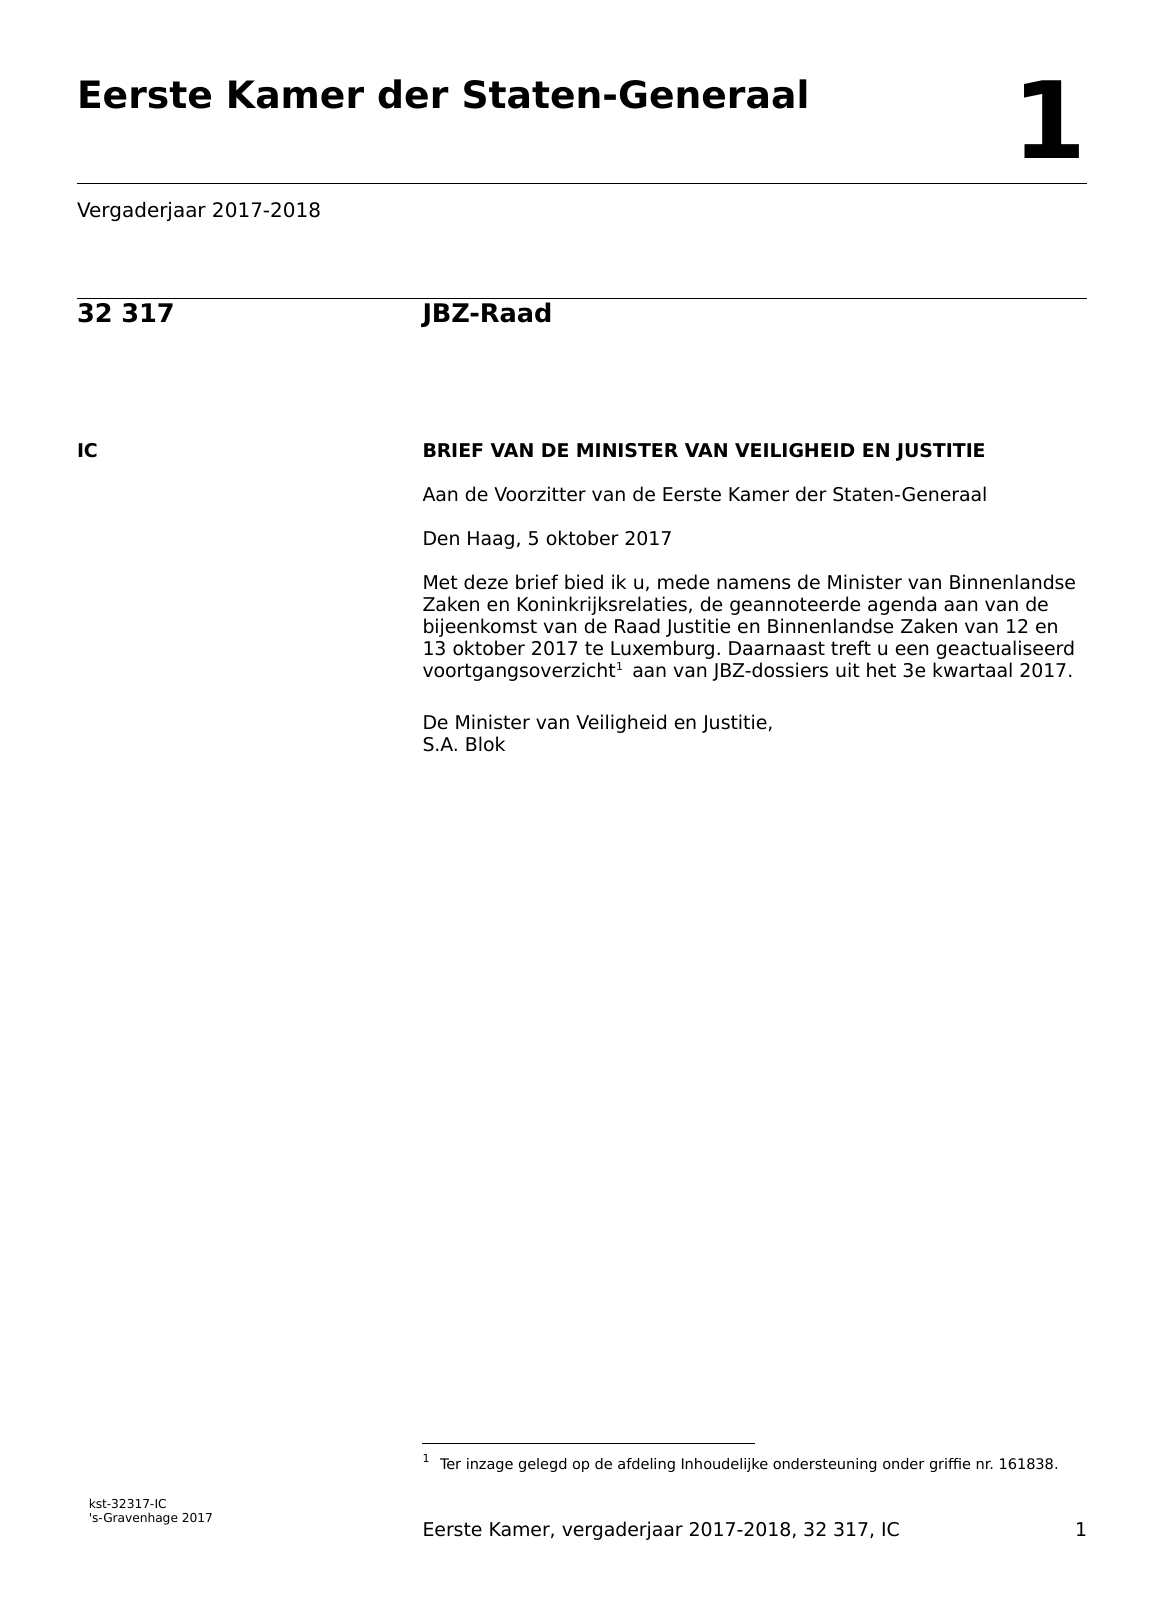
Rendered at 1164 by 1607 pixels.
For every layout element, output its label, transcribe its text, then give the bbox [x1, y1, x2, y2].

text Aan de Voorzitter van de Eerste Kamer der Staten-Generaal [422, 484, 1087, 506]
text 's-Gravenhage 2017 [88, 1511, 323, 1525]
text Met deze brief bied ik u, mede namens de Minister van Binnenlandse Zaken en Koninkrijksrelaties, de geannoteerde agenda aan van de bijeenkomst van de Raad Justitie en Binnenlandse Zaken van 12 en 13 oktober 2017 te Luxemburg. Daarnaast treft u een geactualiseerd voortgangsoverzicht aan van JBZ-dossiers uit het 3e kwartaal 2017. [422, 572, 1087, 682]
subtitle 32 317 JBZ-Raad [77, 299, 1087, 329]
table_header Eerste Kamer der Staten-Generaal [77, 59, 886, 183]
text kst-32317-IC [88, 1497, 323, 1511]
text De Minister van Veiligheid en Justitie, S.A. Blok [422, 712, 1087, 756]
text Ter inzage gelegd op de afdeling Inhoudelijke ondersteuning onder griffie nr. 161838. [422, 1452, 1087, 1474]
table_header 1 [886, 59, 1087, 183]
subtitle IC BRIEF VAN DE MINISTER VAN VEILIGHEID EN JUSTITIE [77, 440, 1087, 462]
text Den Haag, 5 oktober 2017 [422, 528, 1087, 550]
table_cell Vergaderjaar 2017-2018 [77, 184, 1087, 298]
